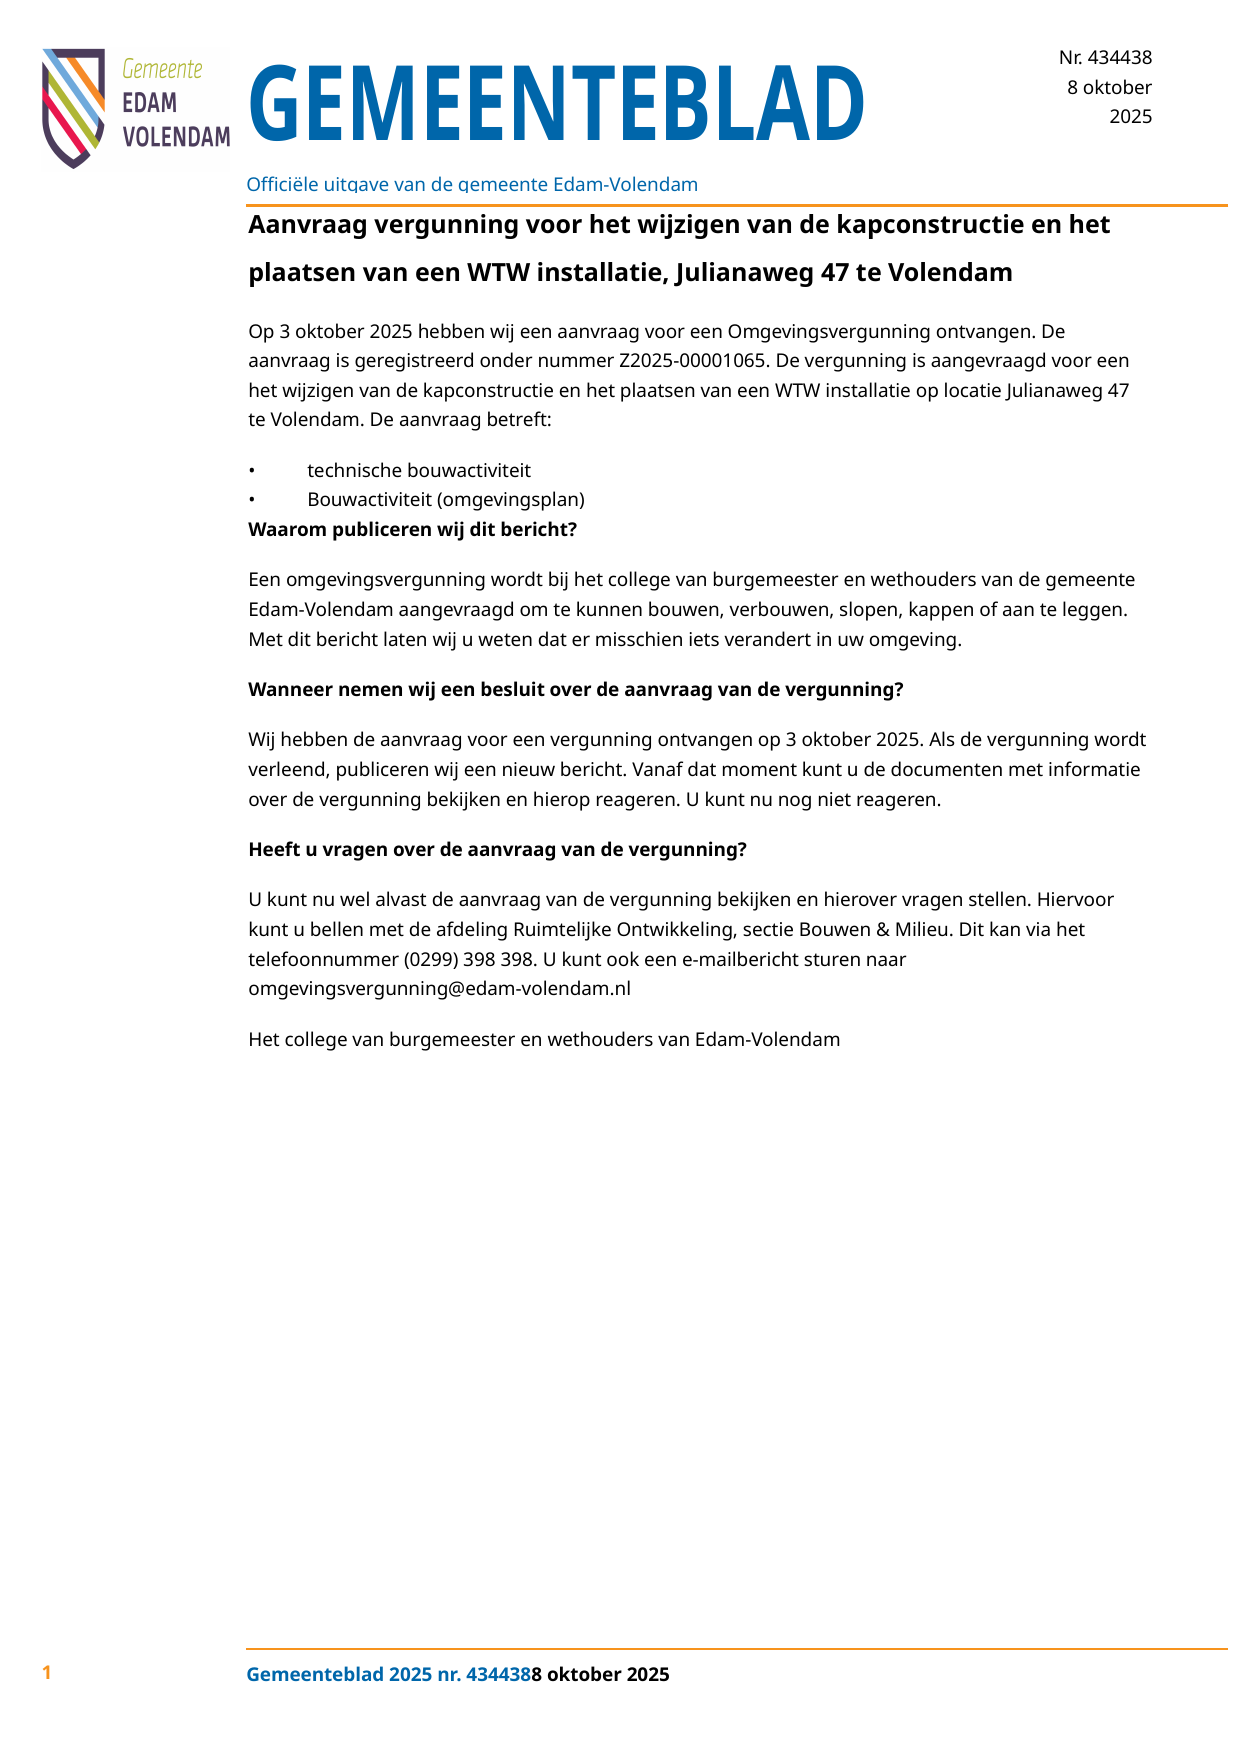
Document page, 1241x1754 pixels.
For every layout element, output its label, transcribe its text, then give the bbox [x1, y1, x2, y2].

text Heeft u vragen over de aanvraag van de vergunning? [248, 836, 1152, 862]
text Aanvraag vergunning voor het wijzigen van de kapconstructie en het plaatsen van een WTW installatie, Julianaweg 47 te Volendam [248, 207, 1152, 288]
text Het college van burgemeester en wethouders van Edam-Volendam [248, 1026, 1152, 1052]
text Wij hebben de aanvraag voor een vergunning ontvangen op 3 oktober 2025. Als de vergunning wordt verleend, publiceren wij een nieuw bericht. Vanaf dat moment kunt u de documenten met informatie over de vergunning bekijken en hierop reageren. U kunt nu nog niet reageren. [248, 727, 1152, 812]
text Op 3 oktober 2025 hebben wij een aanvraag voor een Omgevingsvergunning ontvangen. De aanvraag is geregistreerd onder nummer Z2025-00001065. De vergunning is aangevraagd voor een het wijzigen van de kapconstructie en het plaatsen van een WTW installatie op locatie Julianaweg 47 te Volendam. De aanvraag betreft: [248, 318, 1152, 432]
text Wanneer nemen wij een besluit over de aanvraag van de vergunning? [248, 676, 1152, 702]
text U kunt nu wel alvast de aanvraag van de vergunning bekijken en hierover vragen stellen. Hiervoor kunt u bellen met de afdeling Ruimtelijke Ontwikkeling, sectie Bouwen & Milieu. Dit kan via het telefoonnummer (0299) 398 398. U kunt ook een e-mailbericht sturen naar omgevingsvergunning@edam-volendam.nl [248, 887, 1152, 1001]
picture [41, 47, 231, 172]
text Waarom publiceren wij dit bericht? [248, 516, 1152, 542]
list technische bouwactiviteit [248, 457, 1152, 483]
list Bouwactiviteit (omgevingsplan) [248, 487, 1152, 512]
text Een omgevingsvergunning wordt bij het college van burgemeester en wethouders van de gemeente Edam-Volendam aangevraagd om te kunnen bouwen, verbouwen, slopen, kappen of aan te leggen. Met dit bericht laten wij u weten dat er misschien iets verandert in uw omgeving. [248, 567, 1152, 652]
